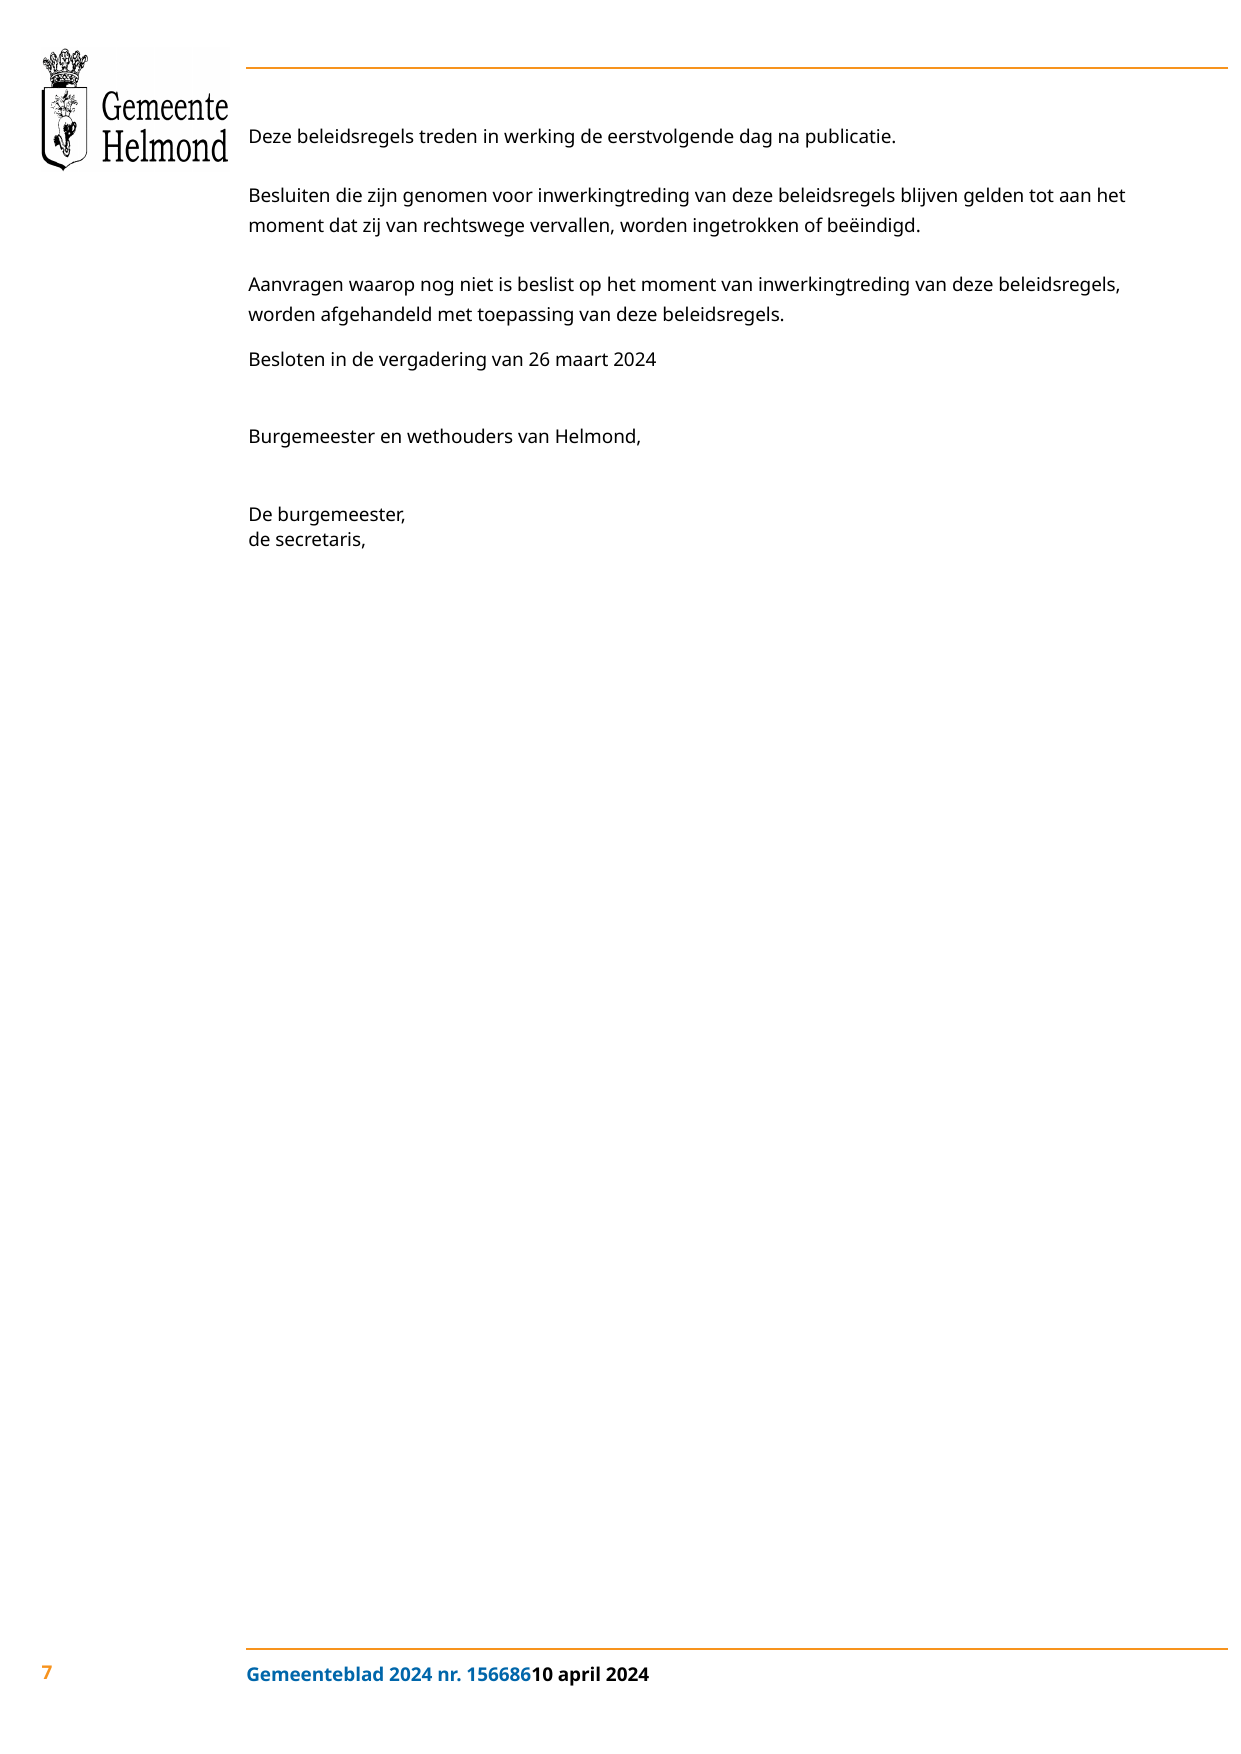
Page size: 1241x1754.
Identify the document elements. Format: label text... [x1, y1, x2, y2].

text Besloten in de vergadering van 26 maart 2024 [248, 346, 1152, 372]
text Deze beleidsregels treden in werking de eerstvolgende dag na publicatie. [248, 123, 1152, 149]
text de secretaris, [248, 526, 1152, 552]
text Besluiten die zijn genomen voor inwerkingtreding van deze beleidsregels blijven gelden tot aan het moment dat zij van rechtswege vervallen, worden ingetrokken of beëindigd. [248, 182, 1152, 238]
text Burgemeester en wethouders van Helmond, [248, 423, 1152, 449]
text Aanvragen waarop nog niet is beslist op het moment van inwerkingtreding van deze beleidsregels, worden afgehandeld met toepassing van deze beleidsregels. [248, 271, 1152, 326]
text De burgemeester, [248, 501, 1152, 526]
picture [41, 47, 231, 172]
